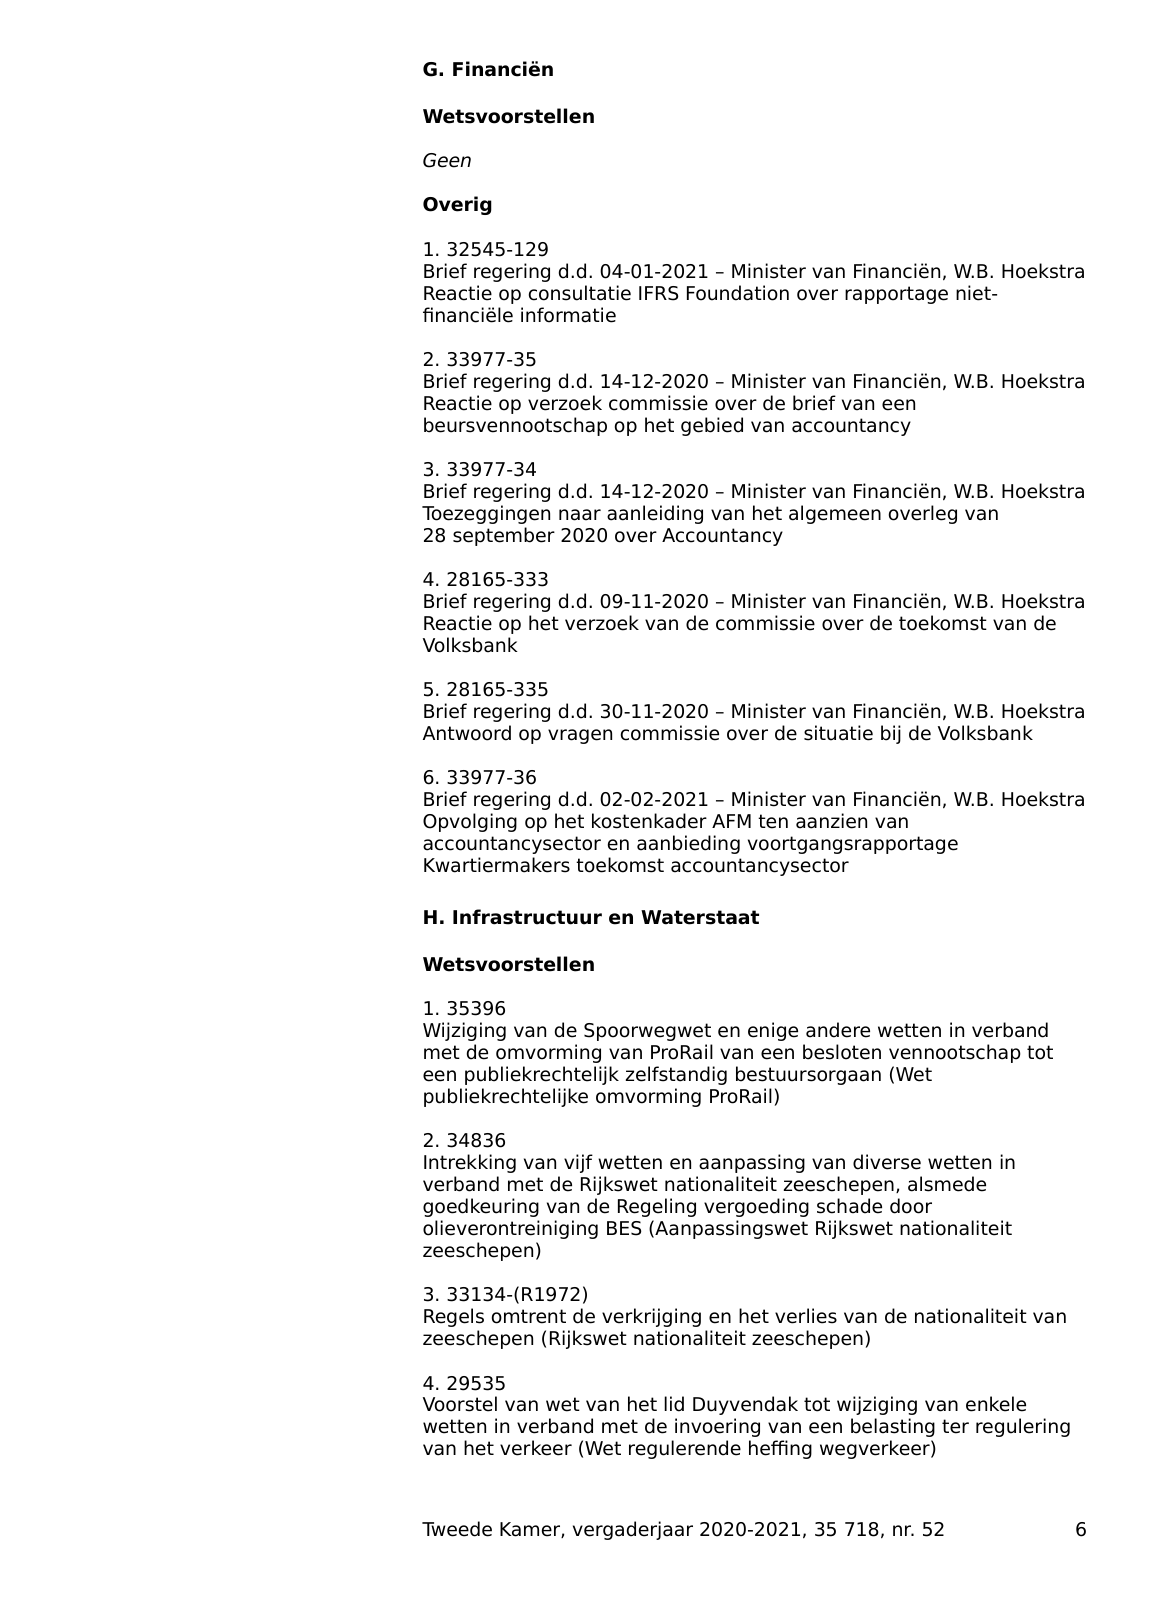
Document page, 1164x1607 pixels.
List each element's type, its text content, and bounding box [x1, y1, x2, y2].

text Toezeggingen naar aanleiding van het algemeen overleg van 28 september 2020 over Accountancy [422, 503, 1087, 547]
text 3. 33977-34 [422, 459, 1087, 481]
text Opvolging op het kostenkader AFM ten aanzien van accountancysector en aanbieding voortgangsrapportage Kwartiermakers toekomst accountancysector [422, 811, 1087, 877]
text Brief regering d.d. 02-02-2021 – Minister van Financiën, W.B. Hoekstra [422, 789, 1087, 811]
text Wijziging van de Spoorwegwet en enige andere wetten in verband met de omvorming van ProRail van een besloten vennootschap tot een publiekrechtelijk zelfstandig bestuursorgaan (Wet publiekrechtelijke omvorming ProRail) [422, 1020, 1087, 1108]
text 2. 33977-35 [422, 349, 1087, 371]
text Brief regering d.d. 30-11-2020 – Minister van Financiën, W.B. Hoekstra [422, 701, 1087, 723]
text Reactie op het verzoek van de commissie over de toekomst van de Volksbank [422, 613, 1087, 657]
text Brief regering d.d. 14-12-2020 – Minister van Financiën, W.B. Hoekstra [422, 481, 1087, 503]
text Reactie op verzoek commissie over de brief van een beursvennootschap op het gebied van accountancy [422, 393, 1087, 437]
text Brief regering d.d. 14-12-2020 – Minister van Financiën, W.B. Hoekstra [422, 371, 1087, 393]
subtitle G. Financiën [422, 59, 1087, 81]
text Geen [422, 150, 1087, 172]
subtitle H. Infrastructuur en Waterstaat [422, 907, 1087, 929]
text Voorstel van wet van het lid Duyvendak tot wijziging van enkele wetten in verband met de invoering van een belasting ter regulering van het verkeer (Wet regulerende heffing wegverkeer) [422, 1394, 1087, 1460]
subtitle Overig [422, 194, 1087, 216]
text 1. 35396 [422, 998, 1087, 1020]
text Brief regering d.d. 04-01-2021 – Minister van Financiën, W.B. Hoekstra [422, 261, 1087, 282]
text 5. 28165-335 [422, 679, 1087, 701]
text Antwoord op vragen commissie over de situatie bij de Volksbank [422, 723, 1087, 745]
subtitle Wetsvoorstellen [422, 106, 1087, 128]
text Reactie op consultatie IFRS Foundation over rapportage niet-financiële informatie [422, 282, 1087, 326]
text Intrekking van vijf wetten en aanpassing van diverse wetten in verband met de Rijkswet nationaliteit zeeschepen, alsmede goedkeuring van de Regeling vergoeding schade door olieverontreiniging BES (Aanpassingswet Rijkswet nationaliteit zeeschepen) [422, 1152, 1087, 1262]
text 3. 33134-(R1972) [422, 1284, 1087, 1306]
text 1. 32545-129 [422, 238, 1087, 261]
text 4. 29535 [422, 1372, 1087, 1394]
subtitle Wetsvoorstellen [422, 954, 1087, 976]
text Regels omtrent de verkrijging en het verlies van de nationaliteit van zeeschepen (Rijkswet nationaliteit zeeschepen) [422, 1306, 1087, 1350]
text 2. 34836 [422, 1130, 1087, 1152]
text 6. 33977-36 [422, 767, 1087, 789]
text 4. 28165-333 [422, 569, 1087, 591]
text Brief regering d.d. 09-11-2020 – Minister van Financiën, W.B. Hoekstra [422, 591, 1087, 613]
